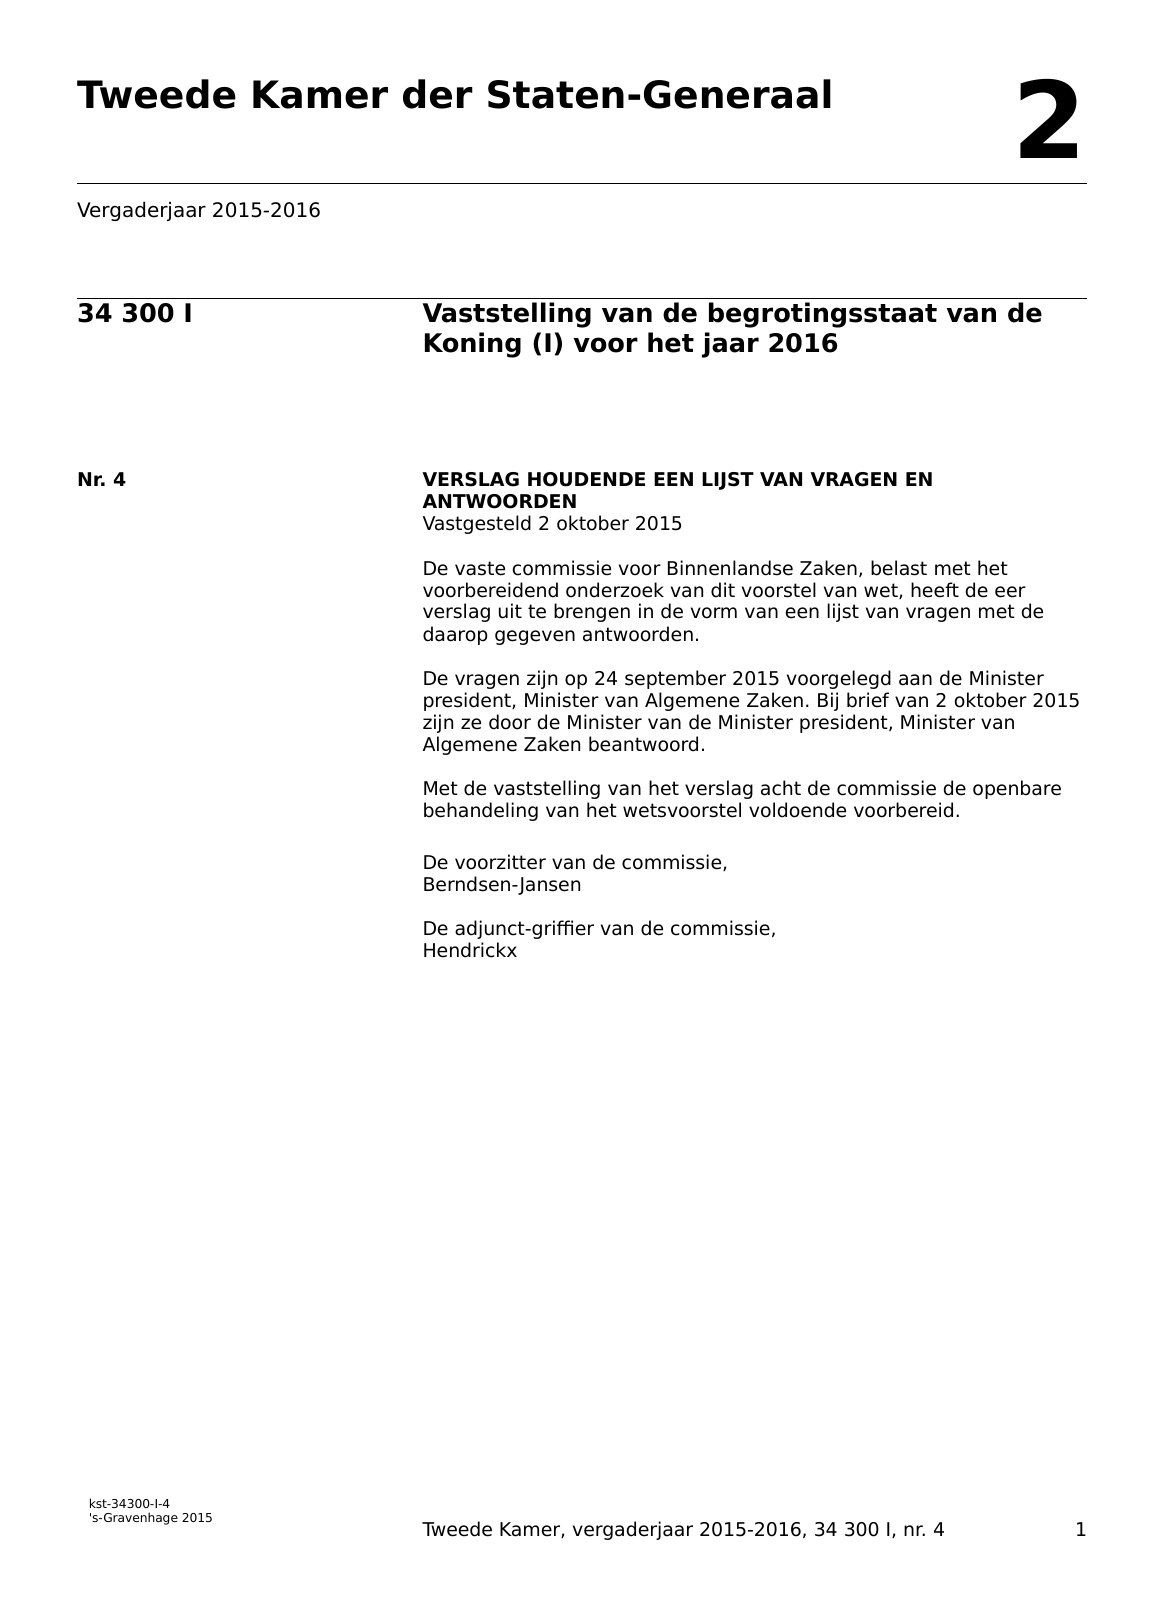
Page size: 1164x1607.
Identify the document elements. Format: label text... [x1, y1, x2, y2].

text Vastgesteld 2 oktober 2015 [422, 513, 1087, 535]
text kst-34300-I-4 [88, 1497, 323, 1511]
text De voorzitter van de commissie, Berndsen-Jansen [422, 852, 1087, 896]
subtitle 34 300 I Vaststelling van de begrotingsstaat van de Koning (I) voor het jaar 2016 [77, 299, 1087, 358]
text De vragen zijn op 24 september 2015 voorgelegd aan de Minister president, Minister van Algemene Zaken. Bij brief van 2 oktober 2015 zijn ze door de Minister van de Minister president, Minister van Algemene Zaken beantwoord. [422, 668, 1087, 756]
table_cell Vergaderjaar 2015-2016 [77, 184, 1087, 298]
text 's-Gravenhage 2015 [88, 1511, 323, 1525]
table_header Tweede Kamer der Staten-Generaal [77, 59, 886, 183]
subtitle Nr. 4 VERSLAG HOUDENDE EEN LIJST VAN VRAGEN EN ANTWOORDEN [77, 469, 1087, 513]
text De vaste commissie voor Binnenlandse Zaken, belast met het voorbereidend onderzoek van dit voorstel van wet, heeft de eer verslag uit te brengen in de vorm van een lijst van vragen met de daarop gegeven antwoorden. [422, 557, 1087, 645]
text Met de vaststelling van het verslag acht de commissie de openbare behandeling van het wetsvoorstel voldoende voorbereid. [422, 778, 1087, 822]
table_header 2 [886, 59, 1087, 183]
text De adjunct-griffier van de commissie, Hendrickx [422, 918, 1087, 962]
